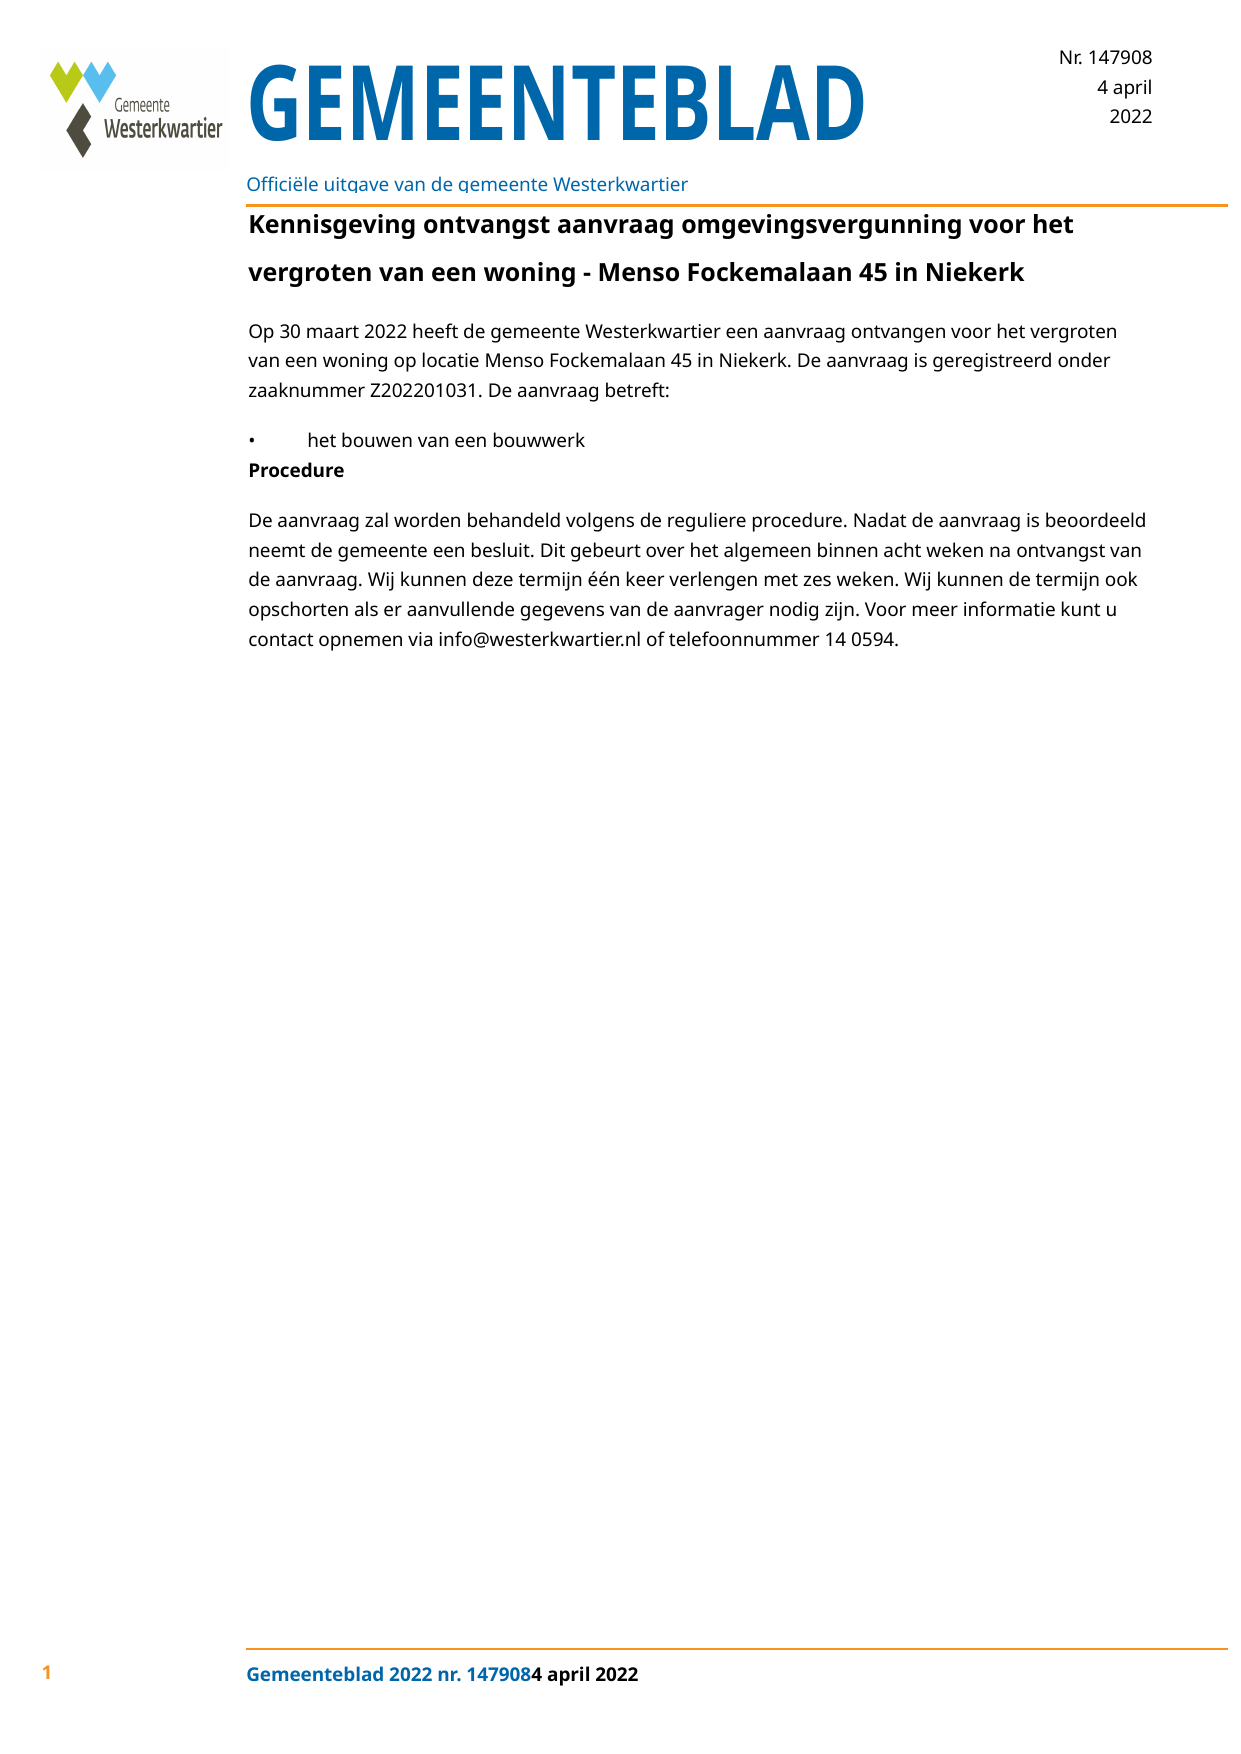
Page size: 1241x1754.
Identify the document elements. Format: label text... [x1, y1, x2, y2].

list het bouwen van een bouwwerk [248, 427, 1152, 453]
text Op 30 maart 2022 heeft de gemeente Westerkwartier een aanvraag ontvangen voor het vergroten van een woning op locatie Menso Fockemalaan 45 in Niekerk. De aanvraag is geregistreerd onder zaaknummer Z202201031. De aanvraag betreft: [248, 318, 1152, 403]
text De aanvraag zal worden behandeld volgens de reguliere procedure. Nadat de aanvraag is beoordeeld neemt de gemeente een besluit. Dit gebeurt over het algemeen binnen acht weken na ontvangst van de aanvraag. Wij kunnen deze termijn één keer verlengen met zes weken. Wij kunnen de termijn ook opschorten als er aanvullende gegevens van de aanvrager nodig zijn. Voor meer informatie kunt u contact opnemen via info@westerkwartier.nl of telefoonnummer 14 0594. [248, 507, 1152, 652]
picture [41, 47, 231, 172]
text Procedure [248, 457, 1152, 483]
text Kennisgeving ontvangst aanvraag omgevingsvergunning voor het vergroten van een woning - Menso Fockemalaan 45 in Niekerk [248, 207, 1152, 288]
